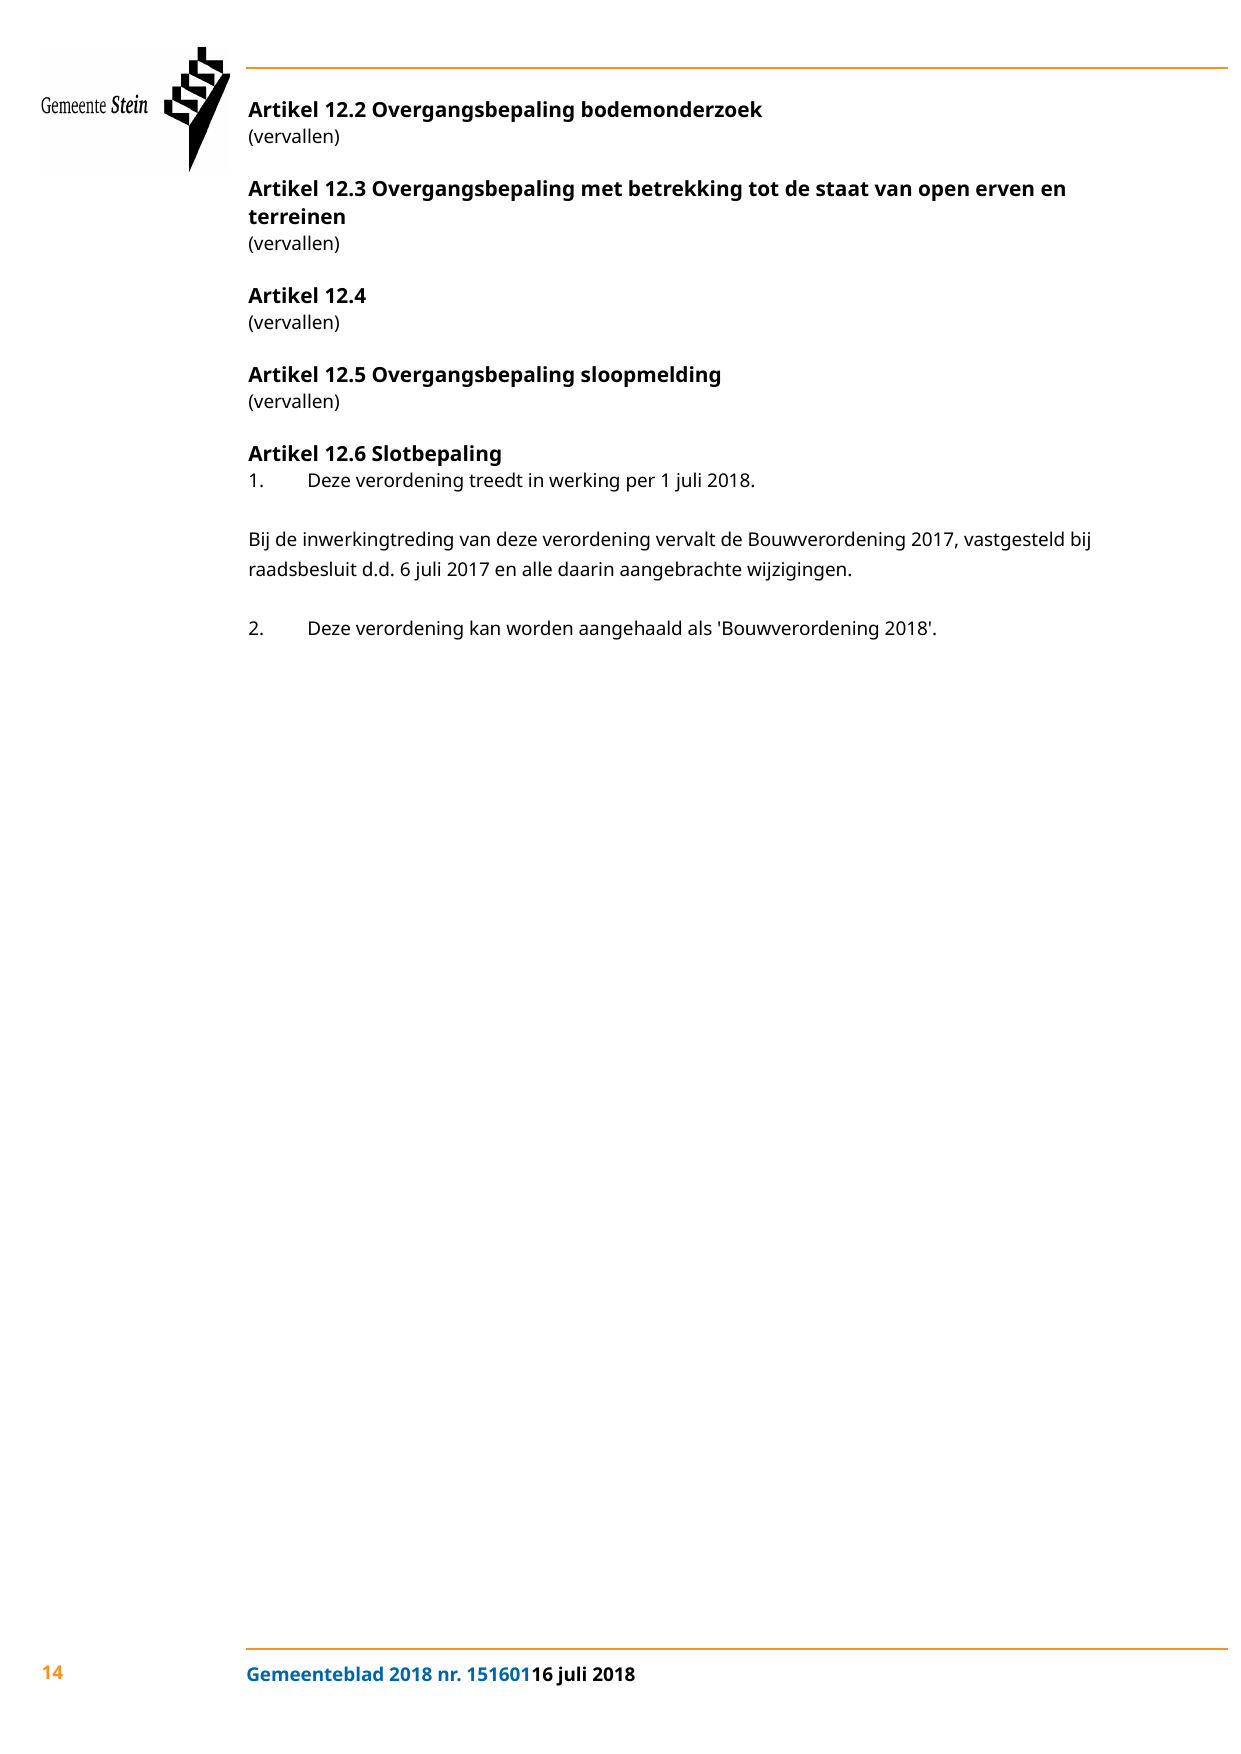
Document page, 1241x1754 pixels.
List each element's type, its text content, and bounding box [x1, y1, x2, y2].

text (vervallen) [248, 309, 1152, 335]
text Artikel 12.3 Overgangsbepaling met betrekking tot de staat van open erven en terreinen [248, 174, 1152, 231]
text Artikel 12.4 [248, 281, 1152, 309]
list Deze verordening kan worden aangehaald als 'Bouwverordening 2018'. [248, 615, 1152, 641]
text (vervallen) [248, 388, 1152, 414]
text (vervallen) [248, 231, 1152, 256]
picture [41, 47, 231, 172]
text Artikel 12.2 Overgangsbepaling bodemonderzoek [248, 95, 1152, 123]
text Artikel 12.6 Slotbepaling [248, 439, 1152, 467]
list Deze verordening treedt in werking per 1 juli 2018. [248, 467, 1152, 493]
text Bij de inwerkingtreding van deze verordening vervalt de Bouwverordening 2017, vastgesteld bij raadsbesluit d.d. 6 juli 2017 en alle daarin aangebrachte wijzigingen. [248, 526, 1152, 582]
text (vervallen) [248, 123, 1152, 149]
text Artikel 12.5 Overgangsbepaling sloopmelding [248, 360, 1152, 388]
